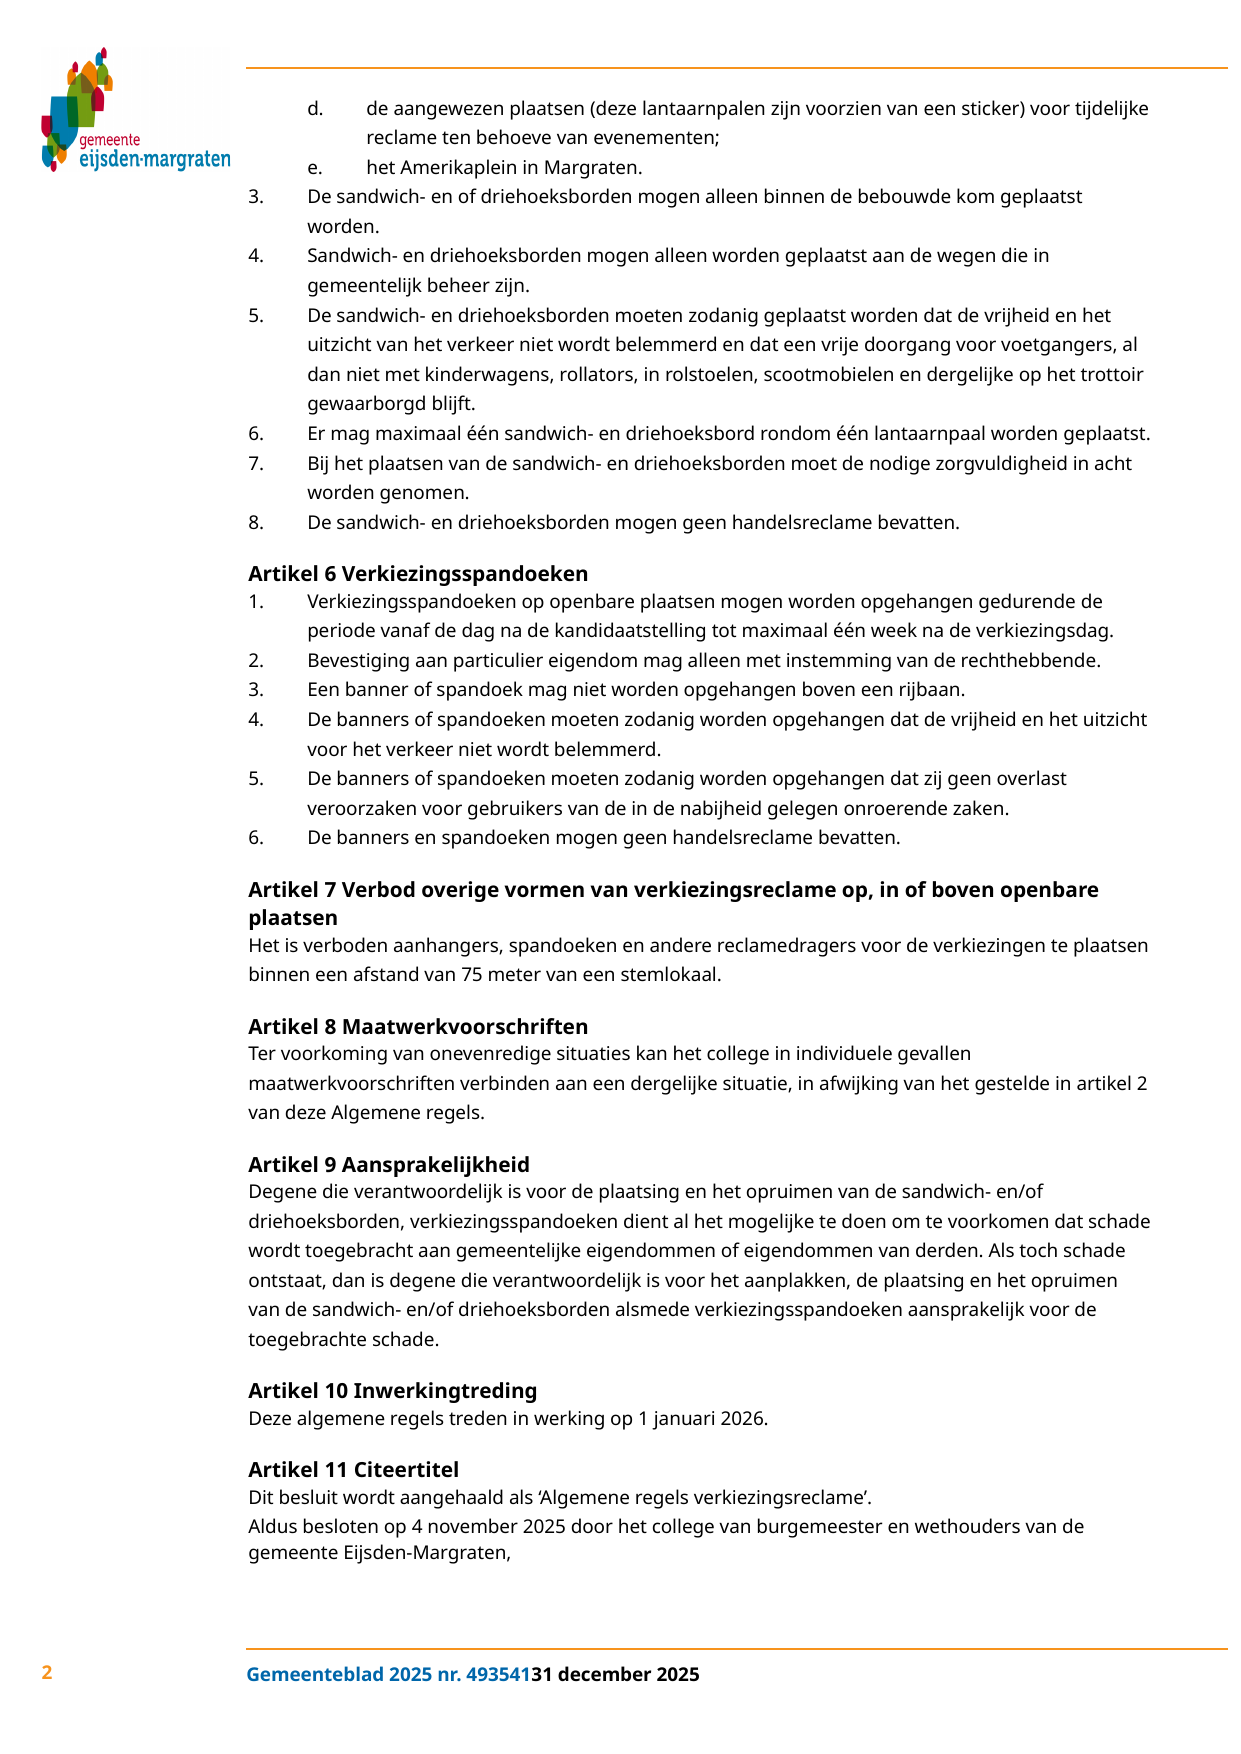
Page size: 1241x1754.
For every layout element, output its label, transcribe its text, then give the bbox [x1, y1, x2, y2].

list Een banner of spandoek mag niet worden opgehangen boven een rijbaan. [248, 677, 1152, 702]
picture [41, 47, 231, 172]
list Bij het plaatsen van de sandwich- en driehoeksborden moet de nodige zorgvuldigheid in acht worden genomen. [248, 450, 1152, 505]
text Artikel 8 Maatwerkvoorschriften [248, 1012, 1152, 1040]
list De banners en spandoeken mogen geen handelsreclame bevatten. [248, 824, 1152, 850]
list De sandwich- en driehoeksborden mogen geen handelsreclame bevatten. [248, 509, 1152, 535]
text Artikel 7 Verbod overige vormen van verkiezingsreclame op, in of boven openbare plaatsen [248, 875, 1152, 932]
list Er mag maximaal één sandwich- en driehoeksbord rondom één lantaarnpaal worden geplaatst. [248, 420, 1152, 446]
text Het is verboden aanhangers, spandoeken en andere reclamedragers voor de verkiezingen te plaatsen binnen een afstand van 75 meter van een stemlokaal. [248, 932, 1152, 987]
list Sandwich- en driehoeksborden mogen alleen worden geplaatst aan de wegen die in gemeentelijk beheer zijn. [248, 243, 1152, 298]
text Ter voorkoming van onevenredige situaties kan het college in individuele gevallen maatwerkvoorschriften verbinden aan een dergelijke situatie, in afwijking van het gestelde in artikel 2 van deze Algemene regels. [248, 1040, 1152, 1125]
text Artikel 6 Verkiezingsspandoeken [248, 559, 1152, 588]
text Artikel 10 Inwerkingtreding [248, 1377, 1152, 1405]
list De sandwich- en driehoeksborden moeten zodanig geplaatst worden dat de vrijheid en het uitzicht van het verkeer niet wordt belemmerd en dat een vrije doorgang voor voetgangers, al dan niet met kinderwagens, rollators, in rolstoelen, scootmobielen en dergelijke op het trottoir gewaarborgd blijft. [248, 302, 1152, 416]
list Bevestiging aan particulier eigendom mag alleen met instemming van de rechthebbende. [248, 647, 1152, 673]
list de aangewezen plaatsen (deze lantaarnpalen zijn voorzien van een sticker) voor tijdelijke reclame ten behoeve van evenementen; [307, 95, 1152, 150]
list het Amerikaplein in Margraten. [307, 154, 1152, 180]
text Artikel 11 Citeertitel [248, 1455, 1152, 1484]
text Deze algemene regels treden in werking op 1 januari 2026. [248, 1405, 1152, 1431]
text Degene die verantwoordelijk is voor de plaatsing en het opruimen van de sandwich- en/of driehoeksborden, verkiezingsspandoeken dient al het mogelijke te doen om te voorkomen dat schade wordt toegebracht aan gemeentelijke eigendommen of eigendommen van derden. Als toch schade ontstaat, dan is degene die verantwoordelijk is voor het aanplakken, de plaatsing en het opruimen van de sandwich- en/of driehoeksborden alsmede verkiezingsspandoeken aansprakelijk voor de toegebrachte schade. [248, 1178, 1152, 1352]
list De banners of spandoeken moeten zodanig worden opgehangen dat de vrijheid en het uitzicht voor het verkeer niet wordt belemmerd. [248, 706, 1152, 761]
text Dit besluit wordt aangehaald als ‘Algemene regels verkiezingsreclame’. [248, 1484, 1152, 1509]
list De banners of spandoeken moeten zodanig worden opgehangen dat zij geen overlast veroorzaken voor gebruikers van de in de nabijheid gelegen onroerende zaken. [248, 765, 1152, 821]
text Aldus besloten op 4 november 2025 door het college van burgemeester en wethouders van de gemeente Eijsden-Margraten, [248, 1513, 1152, 1565]
text Artikel 9 Aansprakelijkheid [248, 1150, 1152, 1178]
list De sandwich- en of driehoeksborden mogen alleen binnen de bebouwde kom geplaatst worden. [248, 183, 1152, 239]
list Verkiezingsspandoeken op openbare plaatsen mogen worden opgehangen gedurende de periode vanaf de dag na de kandidaatstelling tot maximaal één week na de verkiezingsdag. [248, 588, 1152, 643]
